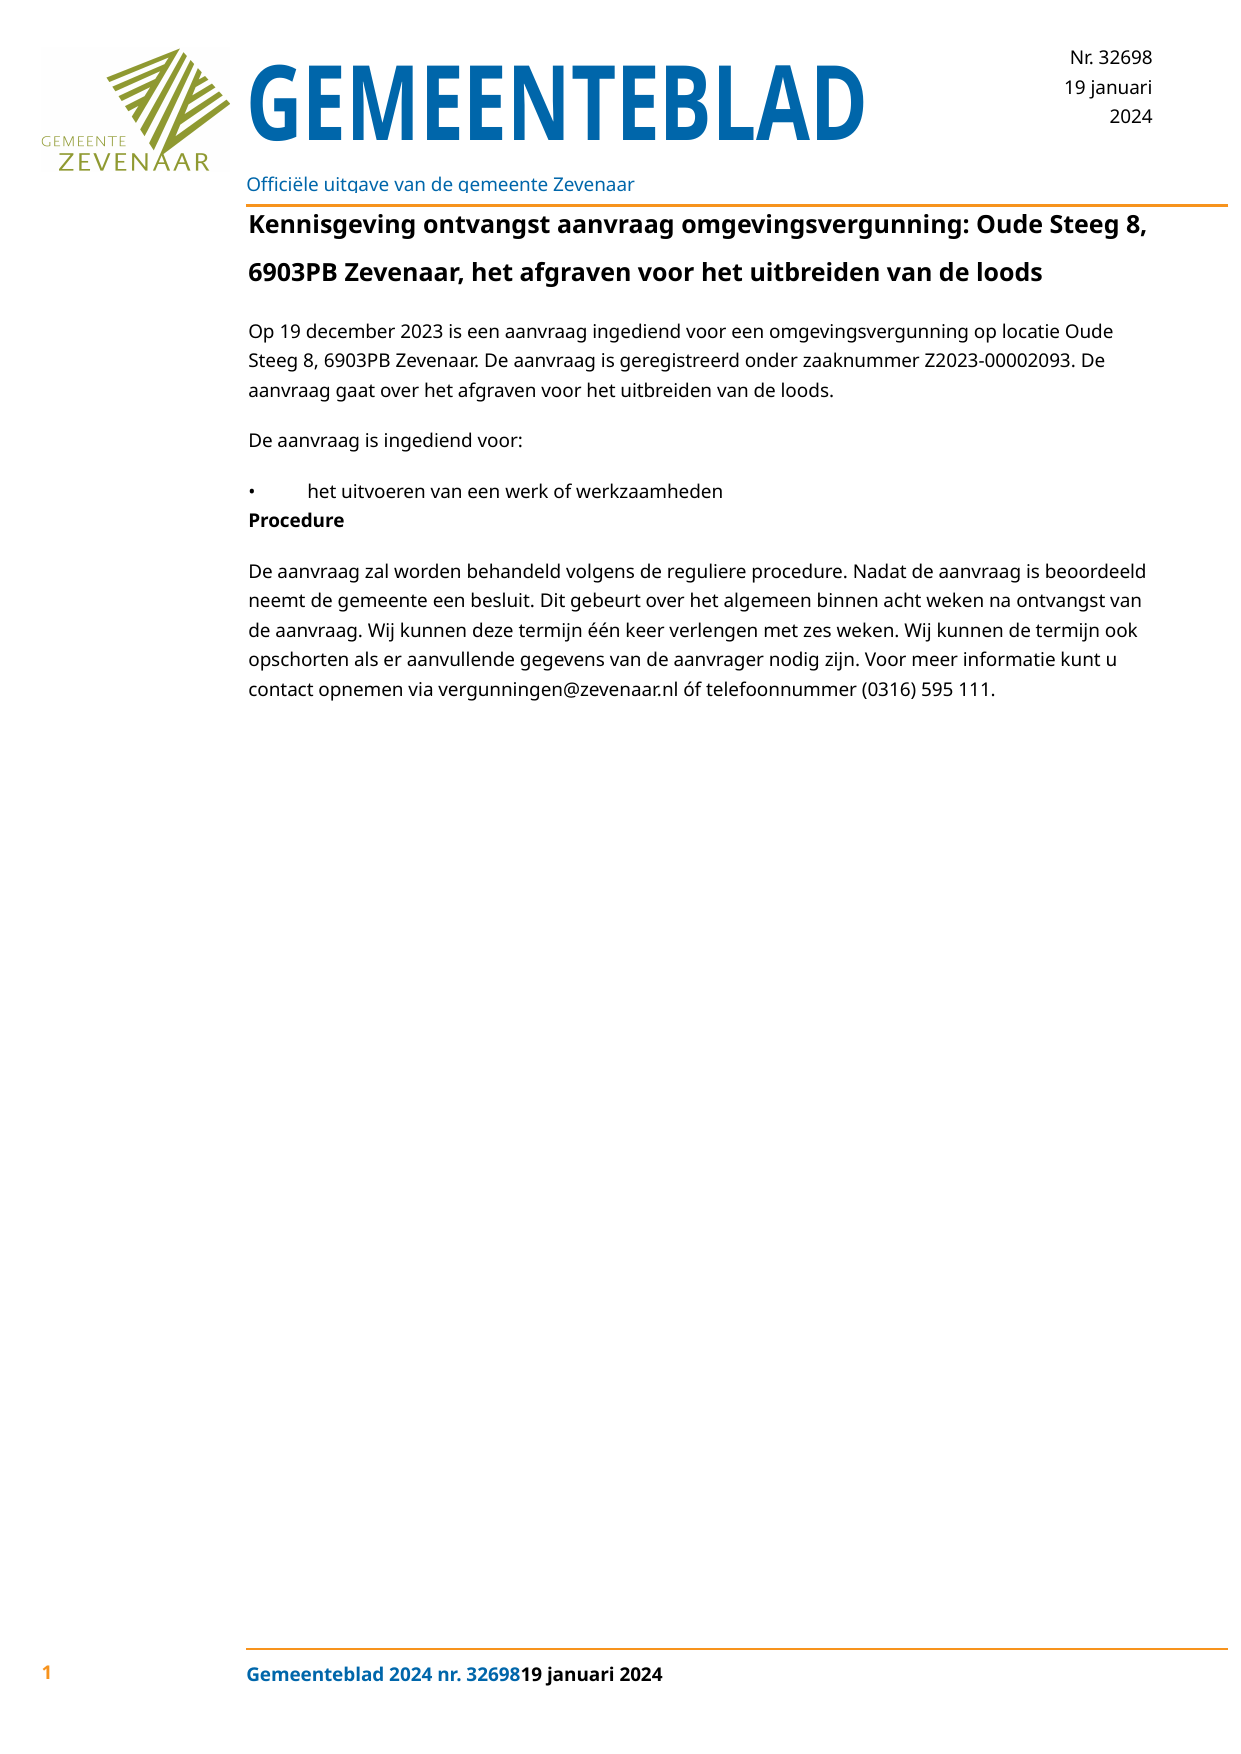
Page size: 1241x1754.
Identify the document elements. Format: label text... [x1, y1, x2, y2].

text Op 19 december 2023 is een aanvraag ingediend voor een omgevingsvergunning op locatie Oude Steeg 8, 6903PB Zevenaar. De aanvraag is geregistreerd onder zaaknummer Z2023-00002093. De aanvraag gaat over het afgraven voor het uitbreiden van de loods. [248, 318, 1152, 403]
text De aanvraag is ingediend voor: [248, 427, 1152, 453]
list het uitvoeren van een werk of werkzaamheden [248, 478, 1152, 504]
picture [41, 47, 231, 172]
text De aanvraag zal worden behandeld volgens de reguliere procedure. Nadat de aanvraag is beoordeeld neemt de gemeente een besluit. Dit gebeurt over het algemeen binnen acht weken na ontvangst van de aanvraag. Wij kunnen deze termijn één keer verlengen met zes weken. Wij kunnen de termijn ook opschorten als er aanvullende gegevens van de aanvrager nodig zijn. Voor meer informatie kunt u contact opnemen via vergunningen@zevenaar.nl óf telefoonnummer (0316) 595 111. [248, 558, 1152, 702]
text Procedure [248, 507, 1152, 533]
text Kennisgeving ontvangst aanvraag omgevingsvergunning: Oude Steeg 8, 6903PB Zevenaar, het afgraven voor het uitbreiden van de loods [248, 207, 1152, 288]
